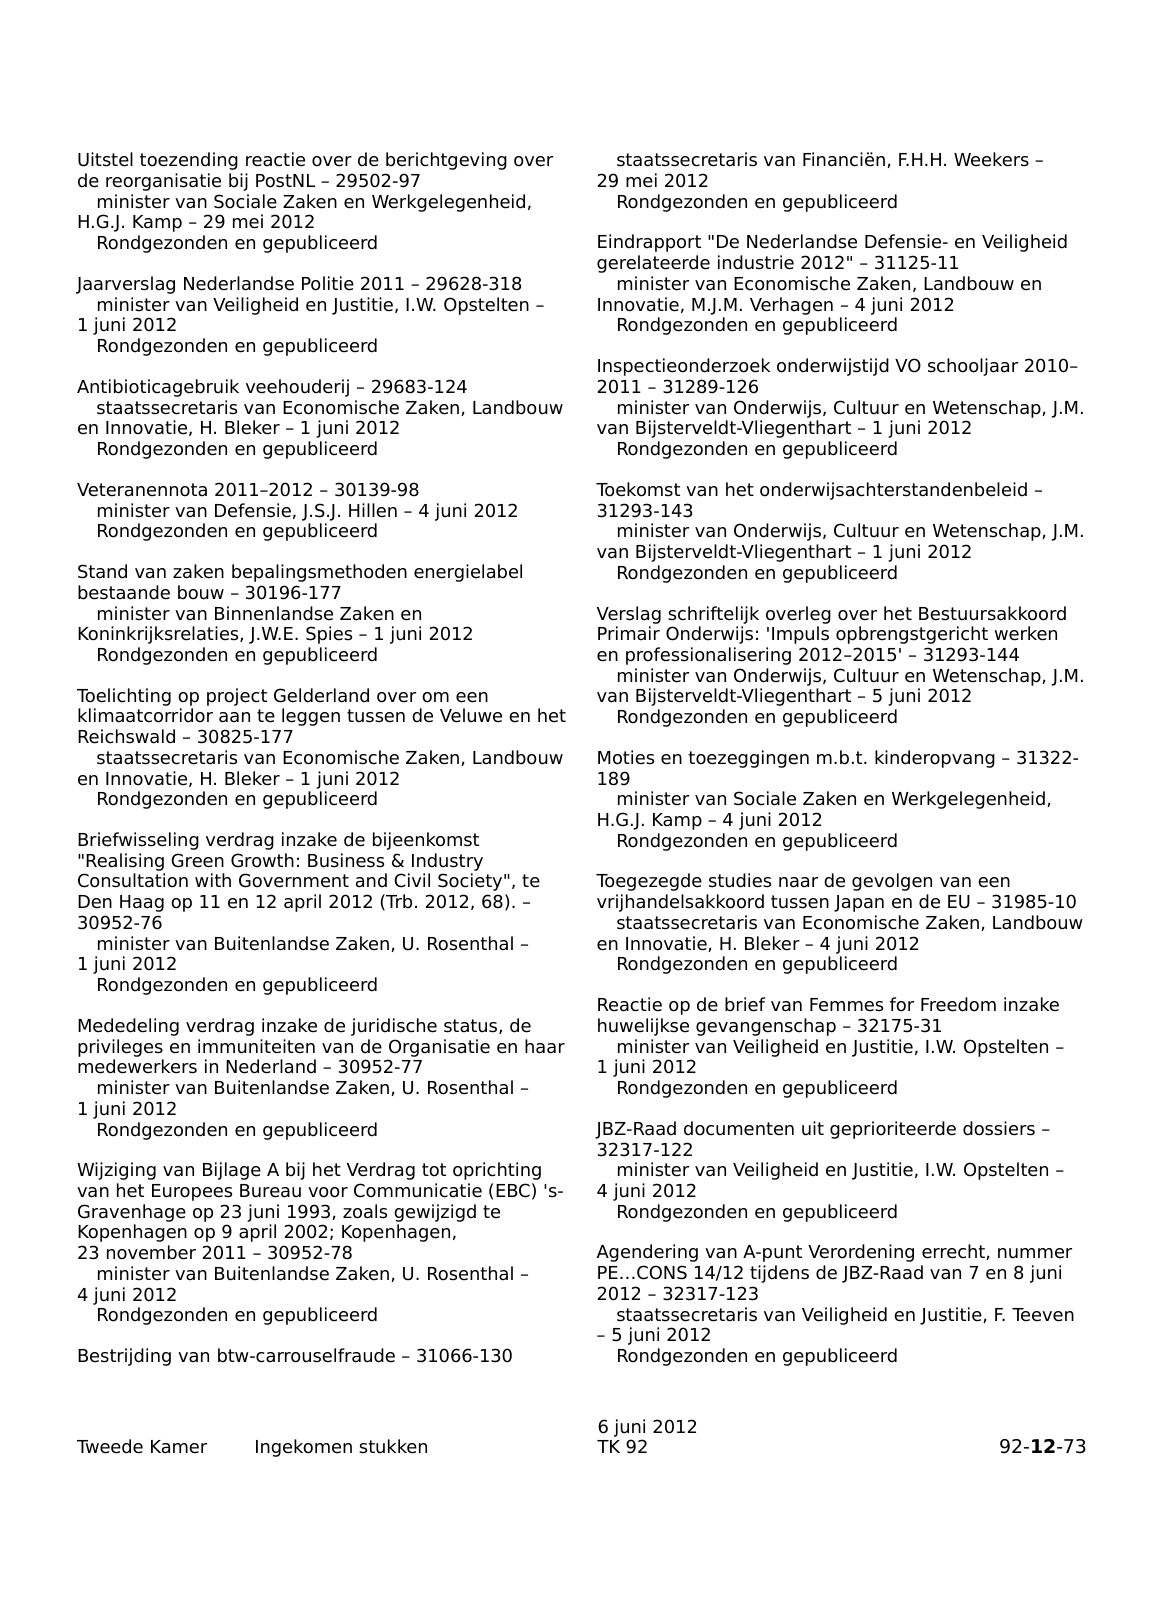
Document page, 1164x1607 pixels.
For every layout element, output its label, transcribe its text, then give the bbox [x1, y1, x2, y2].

text Rondgezonden en gepubliceerd [596, 954, 1087, 975]
text Moties en toezeggingen m.b.t. kinderopvang – 31322-189 [596, 748, 1087, 789]
text Briefwisseling verdrag inzake de bijeenkomst "Realising Green Growth: Business & Industry Consultation with Government and Civil Society", te Den Haag op 11 en 12 april 2012 (Trb. 2012, 68). – 30952-76 [77, 830, 567, 933]
text Toelichting op project Gelderland over om een klimaatcorridor aan te leggen tussen de Veluwe en het Reichswald – 30825-177 [77, 686, 567, 748]
text Inspectieonderzoek onderwijstijd VO schooljaar 2010–2011 – 31289-126 [596, 356, 1087, 397]
text staatssecretaris van Financiën, F.H.H. Weekers – 29 mei 2012 [596, 150, 1087, 192]
text staatssecretaris van Economische Zaken, Landbouw en Innovatie, H. Bleker – 4 juni 2012 [596, 913, 1087, 954]
text minister van Onderwijs, Cultuur en Wetenschap, J.M. van Bijsterveldt-Vliegenthart – 5 juni 2012 [596, 666, 1087, 707]
text Rondgezonden en gepubliceerd [77, 521, 567, 542]
text Rondgezonden en gepubliceerd [596, 1346, 1087, 1367]
text Agendering van A-punt Verordening errecht, nummer PE…CONS 14/12 tijdens de JBZ-Raad van 7 en 8 juni 2012 – 32317-123 [596, 1242, 1087, 1304]
text minister van Onderwijs, Cultuur en Wetenschap, J.M. van Bijsterveldt-Vliegenthart – 1 juni 2012 [596, 397, 1087, 439]
text Stand van zaken bepalingsmethoden energielabel bestaande bouw – 30196-177 [77, 562, 567, 603]
text Rondgezonden en gepubliceerd [596, 563, 1087, 583]
text minister van Defensie, J.S.J. Hillen – 4 juni 2012 [77, 500, 567, 521]
text Rondgezonden en gepubliceerd [596, 1078, 1087, 1099]
text minister van Veiligheid en Justitie, I.W. Opstelten – 1 juni 2012 [77, 294, 567, 336]
text Antibioticagebruik veehouderij – 29683-124 [77, 377, 567, 397]
text minister van Buitenlandse Zaken, U. Rosenthal – 1 juni 2012 [77, 1078, 567, 1119]
text minister van Veiligheid en Justitie, I.W. Opstelten – 4 juni 2012 [596, 1160, 1087, 1202]
text Bestrijding van btw-carrouselfraude – 31066-130 [77, 1346, 567, 1367]
text Rondgezonden en gepubliceerd [596, 192, 1087, 212]
text Wijziging van Bijlage A bij het Verdrag tot oprichting van het Europees Bureau voor Communicatie (EBC) 's-Gravenhage op 23 juni 1993, zoals gewijzigd te Kopenhagen op 9 april 2002; Kopenhagen, 23 november 2011 – 30952-78 [77, 1160, 567, 1264]
text Rondgezonden en gepubliceerd [77, 336, 567, 357]
text Rondgezonden en gepubliceerd [596, 707, 1087, 728]
text minister van Economische Zaken, Landbouw en Innovatie, M.J.M. Verhagen – 4 juni 2012 [596, 274, 1087, 315]
text Verslag schriftelijk overleg over het Bestuursakkoord Primair Onderwijs: 'Impuls opbrengstgericht werken en professionalisering 2012–2015' – 31293-144 [596, 603, 1087, 666]
text JBZ-Raad documenten uit geprioriteerde dossiers – 32317-122 [596, 1119, 1087, 1160]
text minister van Veiligheid en Justitie, I.W. Opstelten – 1 juni 2012 [596, 1036, 1087, 1078]
text minister van Buitenlandse Zaken, U. Rosenthal – 1 juni 2012 [77, 933, 567, 975]
text minister van Buitenlandse Zaken, U. Rosenthal – 4 juni 2012 [77, 1264, 567, 1305]
text minister van Onderwijs, Cultuur en Wetenschap, J.M. van Bijsterveldt-Vliegenthart – 1 juni 2012 [596, 521, 1087, 563]
text staatssecretaris van Economische Zaken, Landbouw en Innovatie, H. Bleker – 1 juni 2012 [77, 397, 567, 439]
text Rondgezonden en gepubliceerd [77, 789, 567, 810]
text Jaarverslag Nederlandse Politie 2011 – 29628-318 [77, 274, 567, 294]
text Rondgezonden en gepubliceerd [596, 439, 1087, 460]
text minister van Sociale Zaken en Werkgelegenheid, H.G.J. Kamp – 4 juni 2012 [596, 789, 1087, 831]
text Reactie op de brief van Femmes for Freedom inzake huwelijkse gevangenschap – 32175-31 [596, 995, 1087, 1036]
text Rondgezonden en gepubliceerd [77, 1305, 567, 1326]
text Rondgezonden en gepubliceerd [596, 315, 1087, 336]
text Rondgezonden en gepubliceerd [77, 1119, 567, 1140]
text Rondgezonden en gepubliceerd [77, 233, 567, 254]
text Rondgezonden en gepubliceerd [77, 439, 567, 460]
text Mededeling verdrag inzake de juridische status, de privileges en immuniteiten van de Organisatie en haar medewerkers in Nederland – 30952-77 [77, 1016, 567, 1078]
text staatssecretaris van Veiligheid en Justitie, F. Teeven – 5 juni 2012 [596, 1304, 1087, 1346]
text Uitstel toezending reactie over de berichtgeving over de reorganisatie bij PostNL – 29502-97 [77, 150, 567, 192]
text Veteranennota 2011–2012 – 30139-98 [77, 480, 567, 500]
text staatssecretaris van Economische Zaken, Landbouw en Innovatie, H. Bleker – 1 juni 2012 [77, 748, 567, 789]
text Rondgezonden en gepubliceerd [596, 1202, 1087, 1222]
text Toekomst van het onderwijsachterstandenbeleid – 31293-143 [596, 480, 1087, 521]
text Rondgezonden en gepubliceerd [77, 975, 567, 996]
text Toegezegde studies naar de gevolgen van een vrijhandelsakkoord tussen Japan en de EU – 31985-10 [596, 871, 1087, 913]
text minister van Binnenlandse Zaken en Koninkrijksrelaties, J.W.E. Spies – 1 juni 2012 [77, 603, 567, 645]
text Rondgezonden en gepubliceerd [77, 645, 567, 666]
text Eindrapport "De Nederlandse Defensie- en Veiligheid gerelateerde industrie 2012" – 31125-11 [596, 232, 1087, 274]
text minister van Sociale Zaken en Werkgelegenheid, H.G.J. Kamp – 29 mei 2012 [77, 192, 567, 233]
text Rondgezonden en gepubliceerd [596, 831, 1087, 851]
